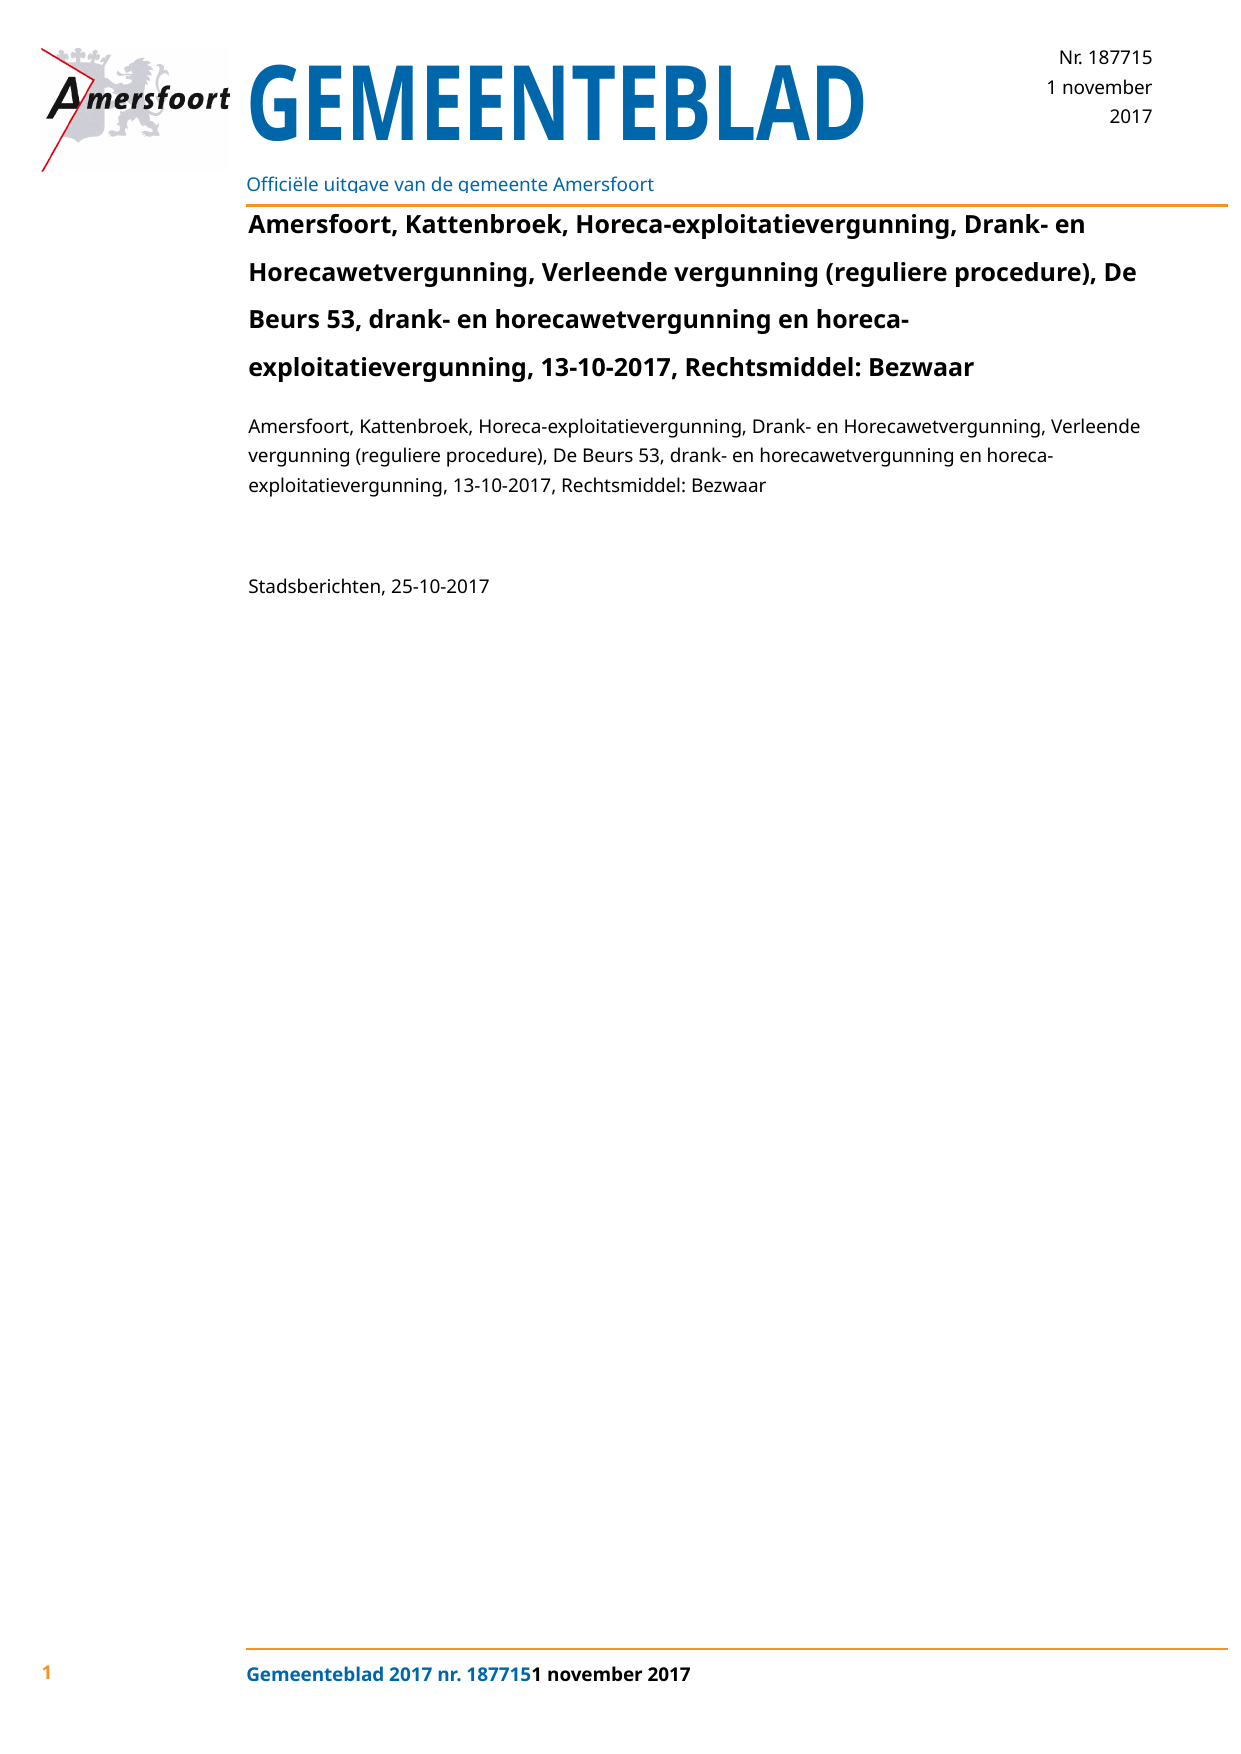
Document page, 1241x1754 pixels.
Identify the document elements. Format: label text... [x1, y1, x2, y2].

picture [41, 47, 231, 172]
text Amersfoort, Kattenbroek, Horeca-exploitatievergunning, Drank- en Horecawetvergunning, Verleende vergunning (reguliere procedure), De Beurs 53, drank- en horecawetvergunning en horeca-exploitatievergunning, 13-10-2017, Rechtsmiddel: Bezwaar [248, 207, 1152, 384]
text Amersfoort, Kattenbroek, Horeca-exploitatievergunning, Drank- en Horecawetvergunning, Verleende vergunning (reguliere procedure), De Beurs 53, drank- en horecawetvergunning en horeca-exploitatievergunning, 13-10-2017, Rechtsmiddel: Bezwaar [248, 413, 1152, 498]
text Stadsberichten, 25-10-2017 [248, 573, 1152, 599]
